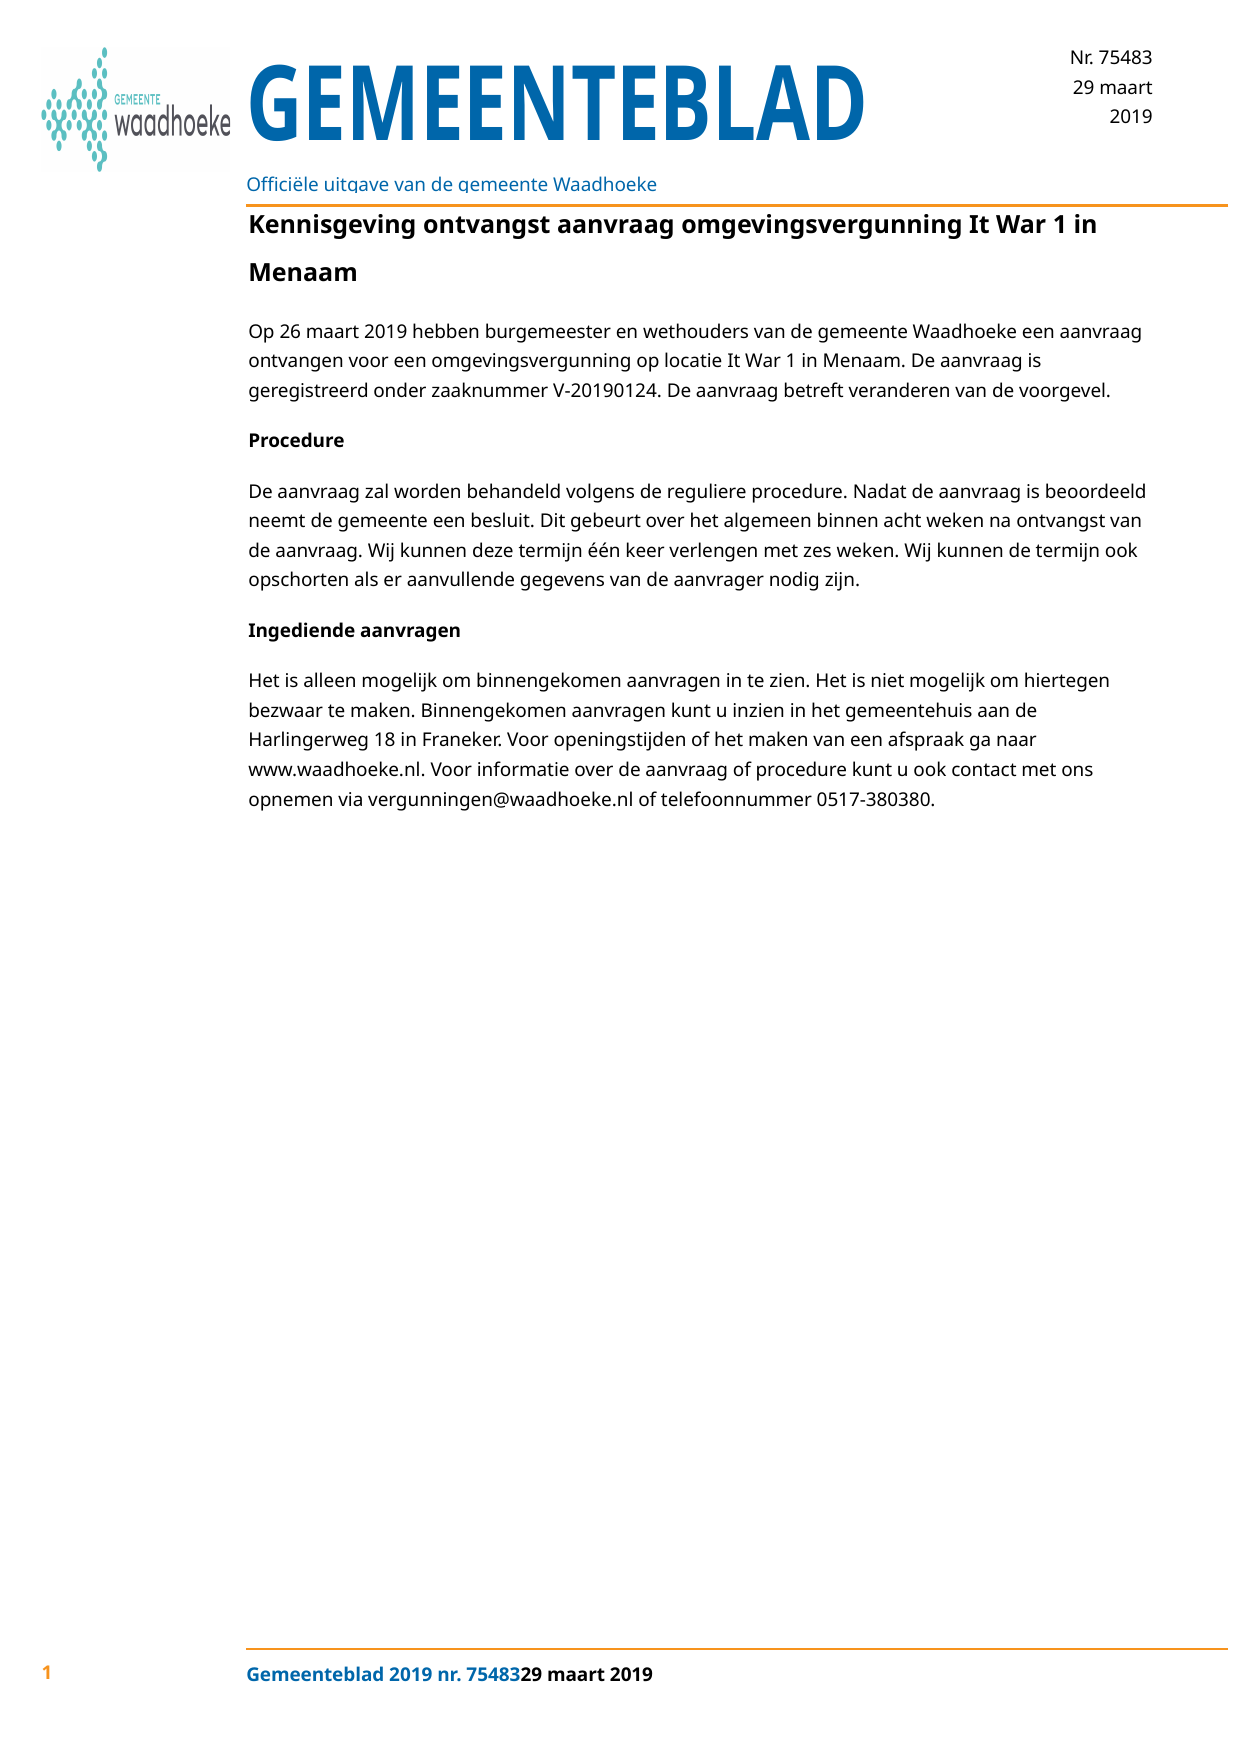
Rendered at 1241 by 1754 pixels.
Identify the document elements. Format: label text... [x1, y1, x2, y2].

text Het is alleen mogelijk om binnengekomen aanvragen in te zien. Het is niet mogelijk om hiertegen bezwaar te maken. Binnengekomen aanvragen kunt u inzien in het gemeentehuis aan de Harlingerweg 18 in Franeker. Voor openingstijden of het maken van een afspraak ga naar www.waadhoeke.nl. Voor informatie over de aanvraag of procedure kunt u ook contact met ons opnemen via vergunningen@waadhoeke.nl of telefoonnummer 0517-380380. [248, 667, 1152, 812]
text Procedure [248, 427, 1152, 453]
text Ingediende aanvragen [248, 617, 1152, 643]
text De aanvraag zal worden behandeld volgens de reguliere procedure. Nadat de aanvraag is beoordeeld neemt de gemeente een besluit. Dit gebeurt over het algemeen binnen acht weken na ontvangst van de aanvraag. Wij kunnen deze termijn één keer verlengen met zes weken. Wij kunnen de termijn ook opschorten als er aanvullende gegevens van de aanvrager nodig zijn. [248, 478, 1152, 592]
text Kennisgeving ontvangst aanvraag omgevingsvergunning It War 1 in Menaam [248, 207, 1152, 288]
text Op 26 maart 2019 hebben burgemeester en wethouders van de gemeente Waadhoeke een aanvraag ontvangen voor een omgevingsvergunning op locatie It War 1 in Menaam. De aanvraag is geregistreerd onder zaaknummer V-20190124. De aanvraag betreft veranderen van de voorgevel. [248, 318, 1152, 403]
picture [41, 47, 231, 172]
